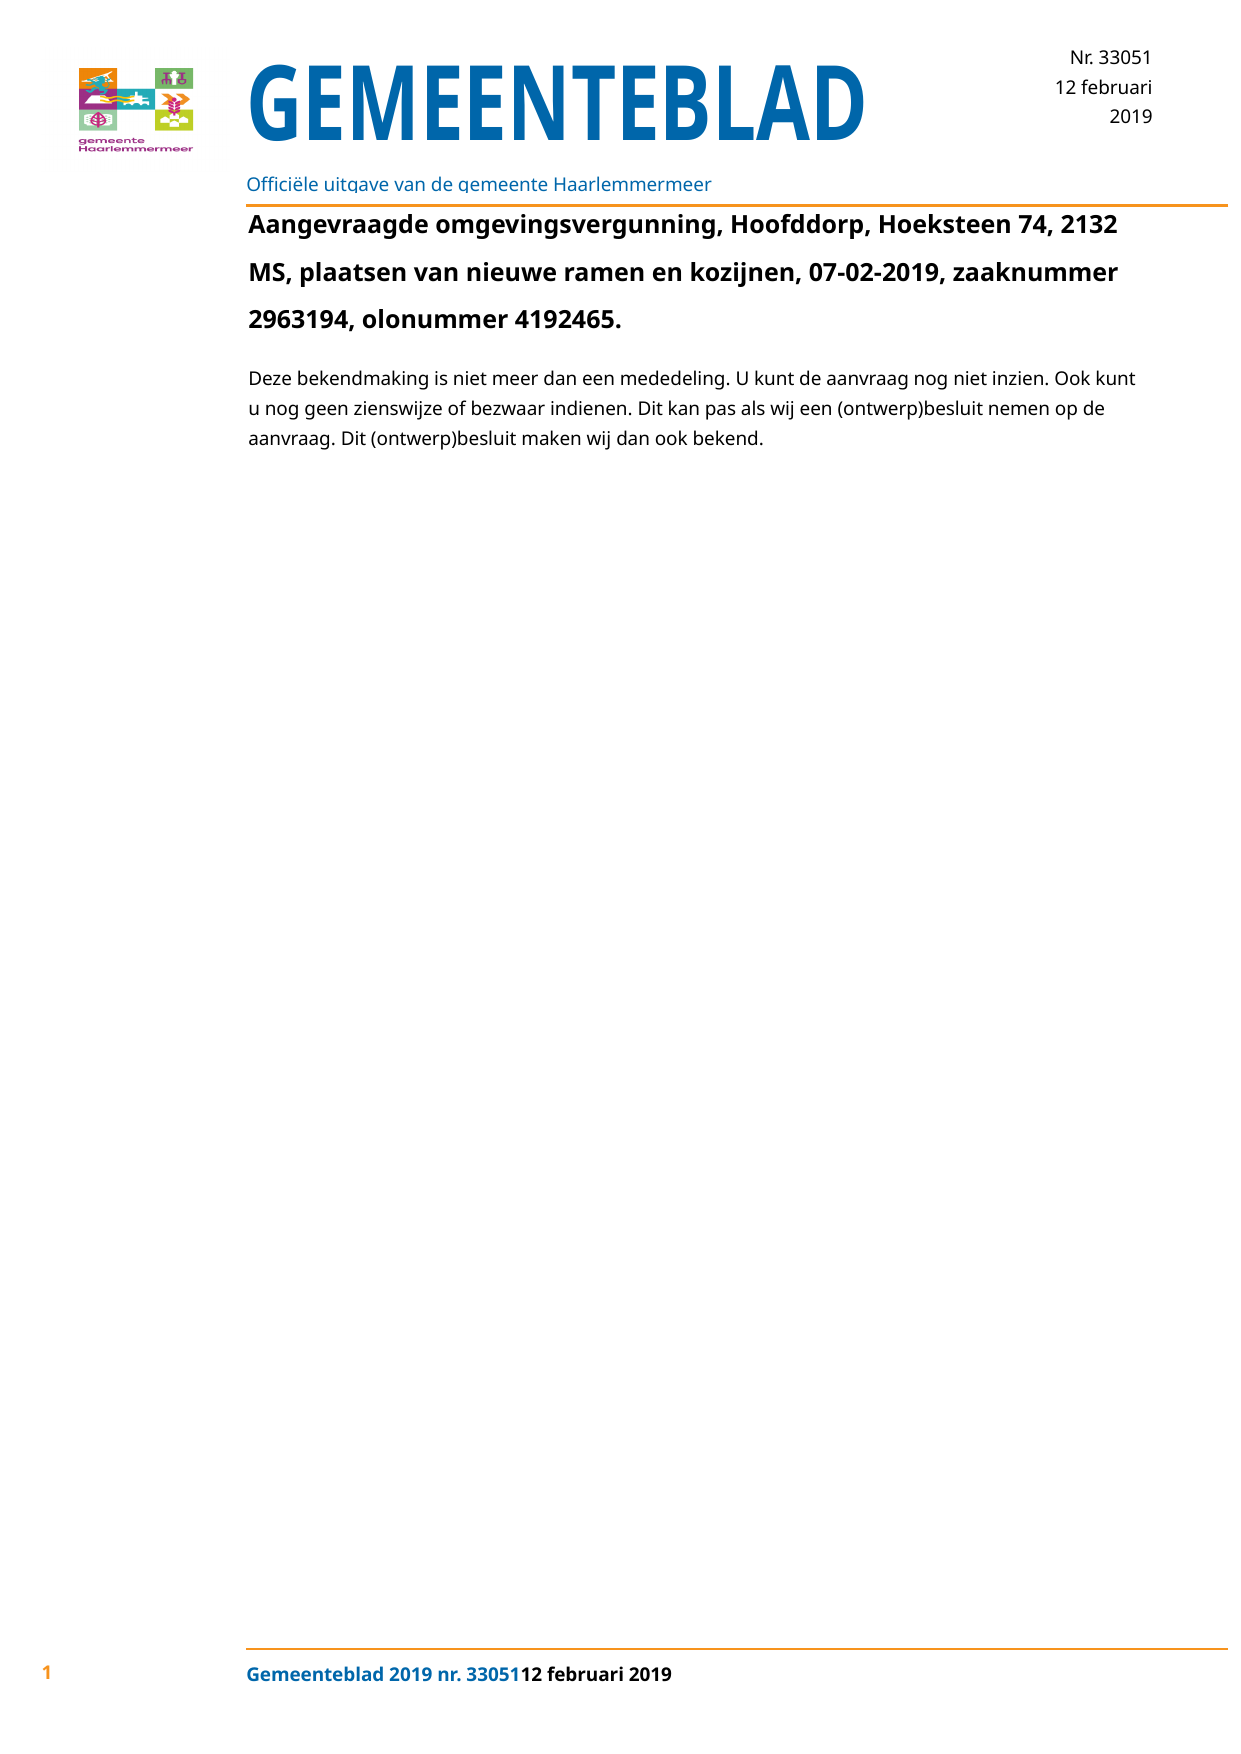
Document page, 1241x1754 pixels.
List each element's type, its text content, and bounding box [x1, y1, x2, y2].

text Deze bekendmaking is niet meer dan een mededeling. U kunt de aanvraag nog niet inzien. Ook kunt u nog geen zienswijze of bezwaar indienen. Dit kan pas als wij een (ontwerp)besluit nemen op de aanvraag. Dit (ontwerp)besluit maken wij dan ook bekend. [248, 366, 1152, 450]
text Aangevraagde omgevingsvergunning, Hoofddorp, Hoeksteen 74, 2132 MS, plaatsen van nieuwe ramen en kozijnen, 07-02-2019, zaaknummer 2963194, olonummer 4192465. [248, 207, 1152, 336]
picture [41, 47, 231, 172]
